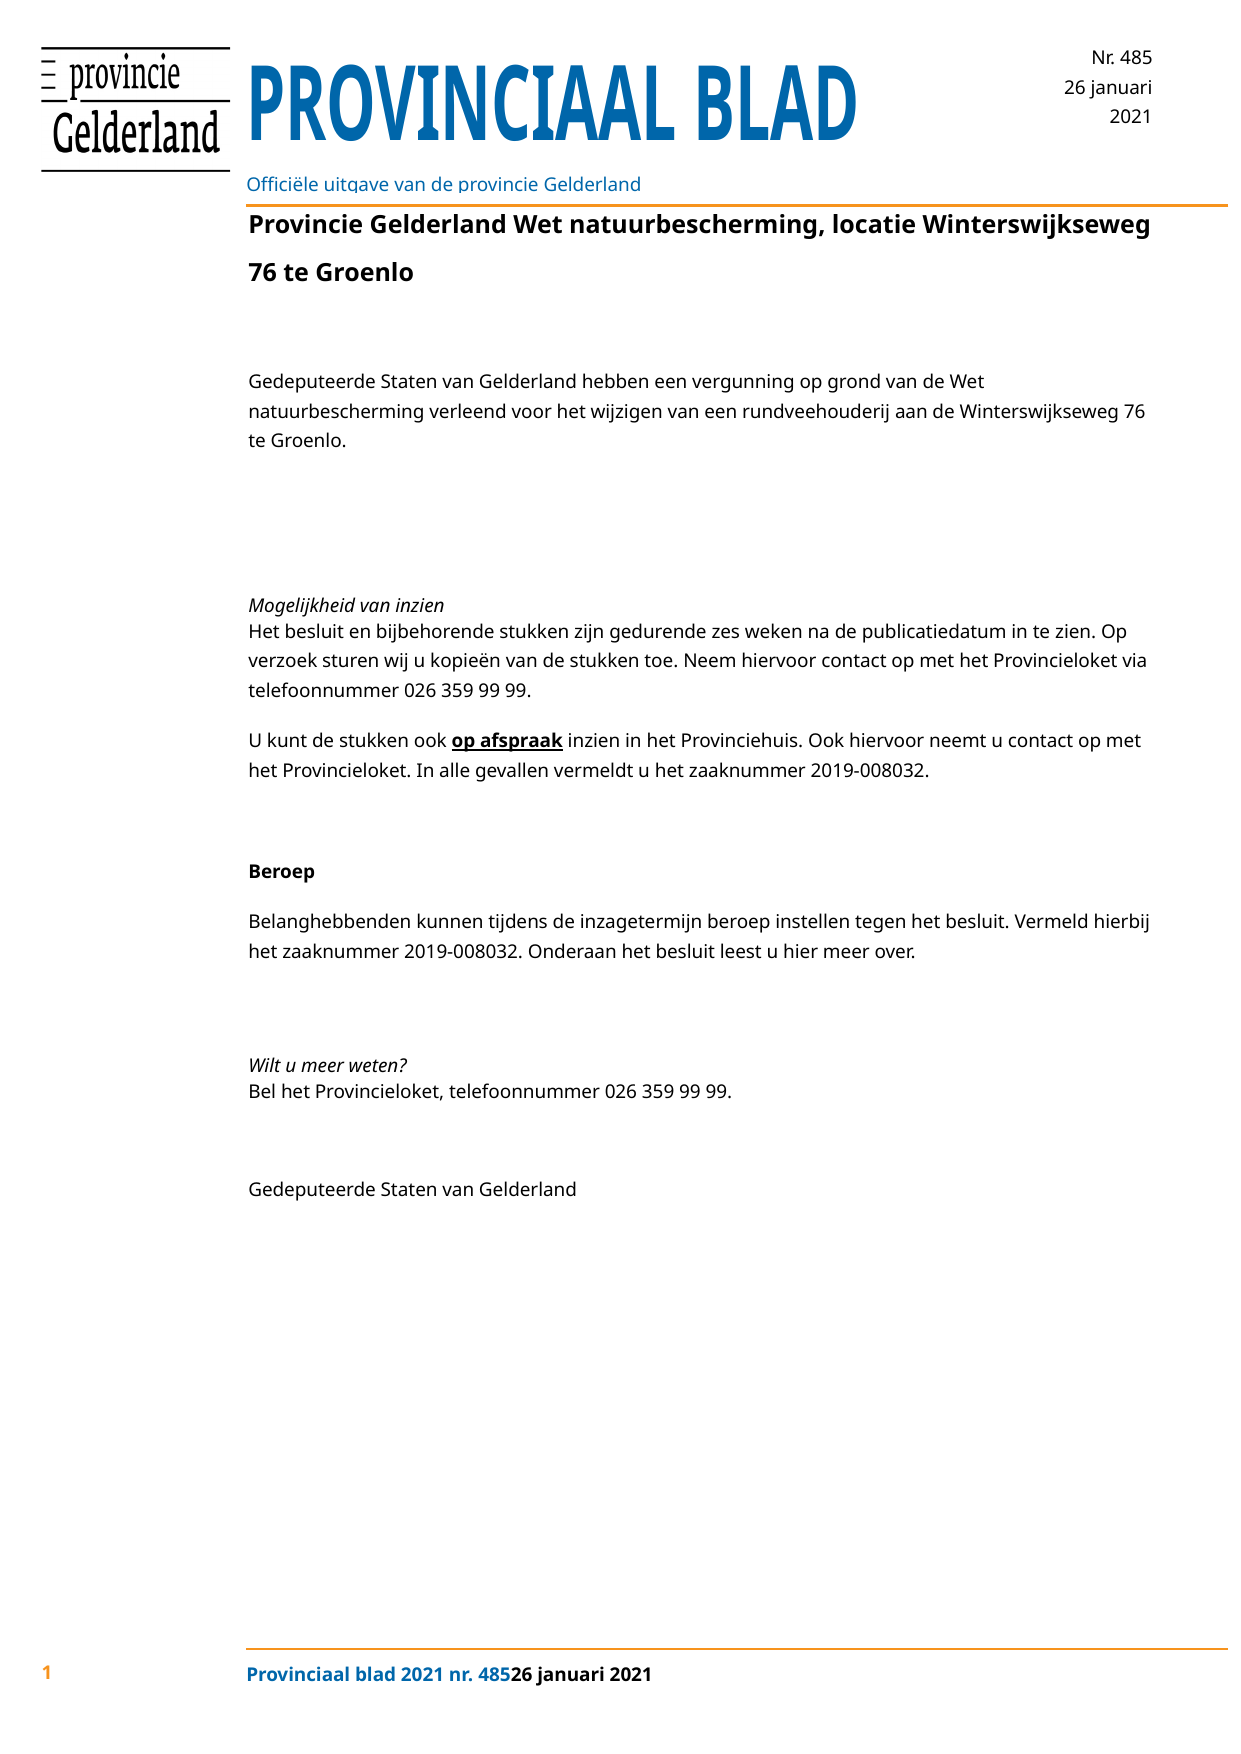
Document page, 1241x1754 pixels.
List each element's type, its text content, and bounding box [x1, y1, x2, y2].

text Gedeputeerde Staten van Gelderland [248, 1176, 1152, 1202]
text Beroep [248, 858, 1152, 884]
text Belanghebbenden kunnen tijdens de inzagetermijn beroep instellen tegen het besluit. Vermeld hierbij het zaaknummer 2019-008032. Onderaan het besluit leest u hier meer over. [248, 908, 1152, 964]
text Provincie Gelderland Wet natuurbescherming, locatie Winterswijkseweg 76 te Groenlo [248, 207, 1152, 288]
text U kunt de stukken ook op afspraak inzien in het Provinciehuis. Ook hiervoor neemt u contact op met het Provincieloket. In alle gevallen vermeldt u het zaaknummer 2019-008032. [248, 728, 1152, 783]
text Bel het Provincieloket, telefoonnummer 026 359 99 99. [248, 1078, 1152, 1104]
text Gedeputeerde Staten van Gelderland hebben een vergunning op grond van de Wet natuurbescherming verleend voor het wijzigen van een rundveehouderij aan de Winterswijkseweg 76 te Groenlo. [248, 368, 1152, 453]
text Wilt u meer weten? [248, 1052, 1152, 1078]
text Het besluit en bijbehorende stukken zijn gedurende zes weken na de publicatiedatum in te zien. Op verzoek sturen wij u kopieën van de stukken toe. Neem hiervoor contact op met het Provincieloket via telefoonnummer 026 359 99 99. [248, 618, 1152, 703]
text Mogelijkheid van inzien [248, 592, 1152, 618]
picture [41, 47, 231, 172]
